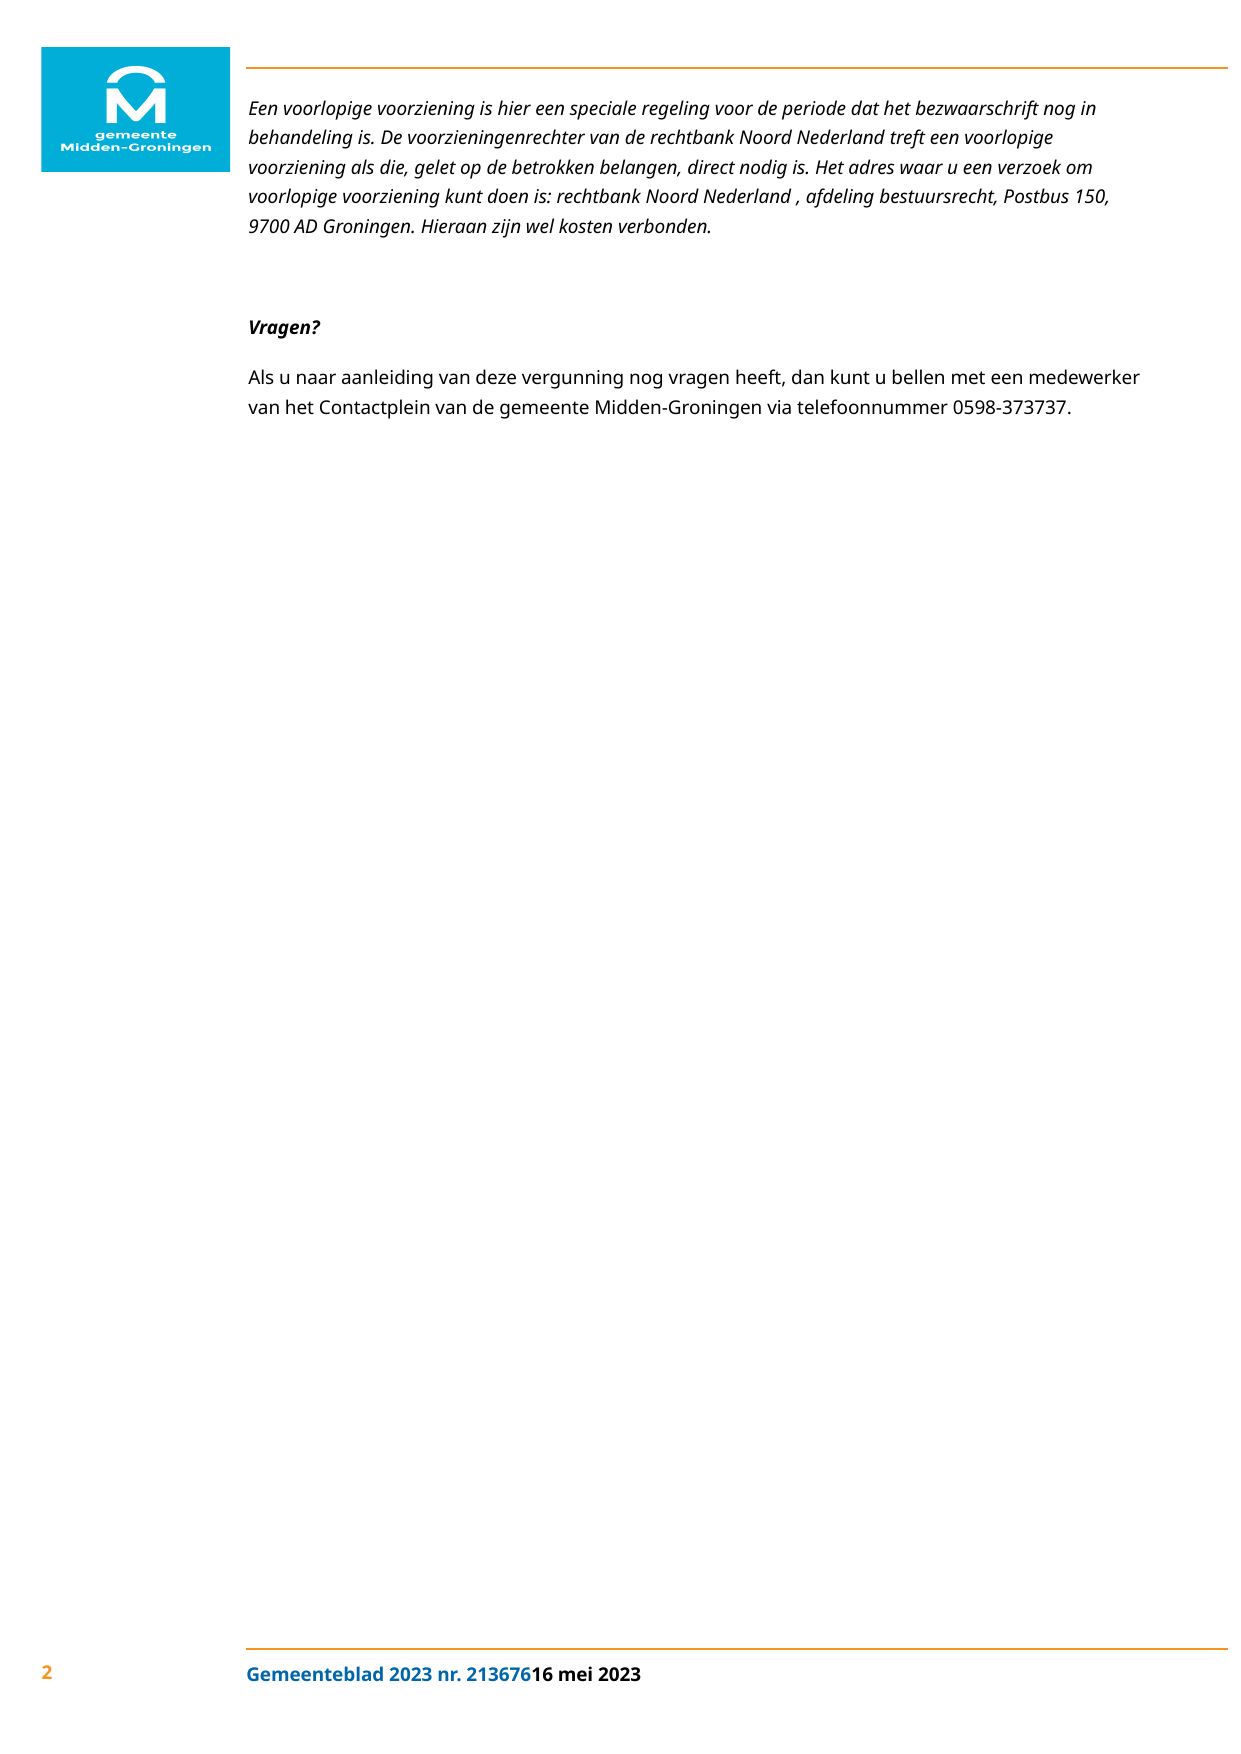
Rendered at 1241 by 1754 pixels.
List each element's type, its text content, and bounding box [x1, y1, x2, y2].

picture [108, 66, 164, 82]
picture [184, 146, 190, 153]
picture [107, 89, 165, 122]
text Vragen? [248, 314, 1152, 340]
text Een voorlopige voorziening is hier een speciale regeling voor de periode dat het bezwaarschrift nog in behandeling is. De voorzieningenrechter van de rechtbank Noord Nederland treft een voorlopige voorziening als die, gelet op de betrokken belangen, direct nodig is. Het adres waar u een verzoek om voorlopige voorziening kunt doen is: rechtbank Noord Nederland , afdeling bestuursrecht, Postbus 150, 9700 AD Groningen. Hieraan zijn wel kosten verbonden. [248, 95, 1152, 239]
text Als u naar aanleiding van deze vergunning nog vragen heeft, dan kunt u bellen met een medewerker van het Contactplein van de gemeente Midden-Groningen via telefoonnummer 0598-373737. [248, 364, 1152, 420]
